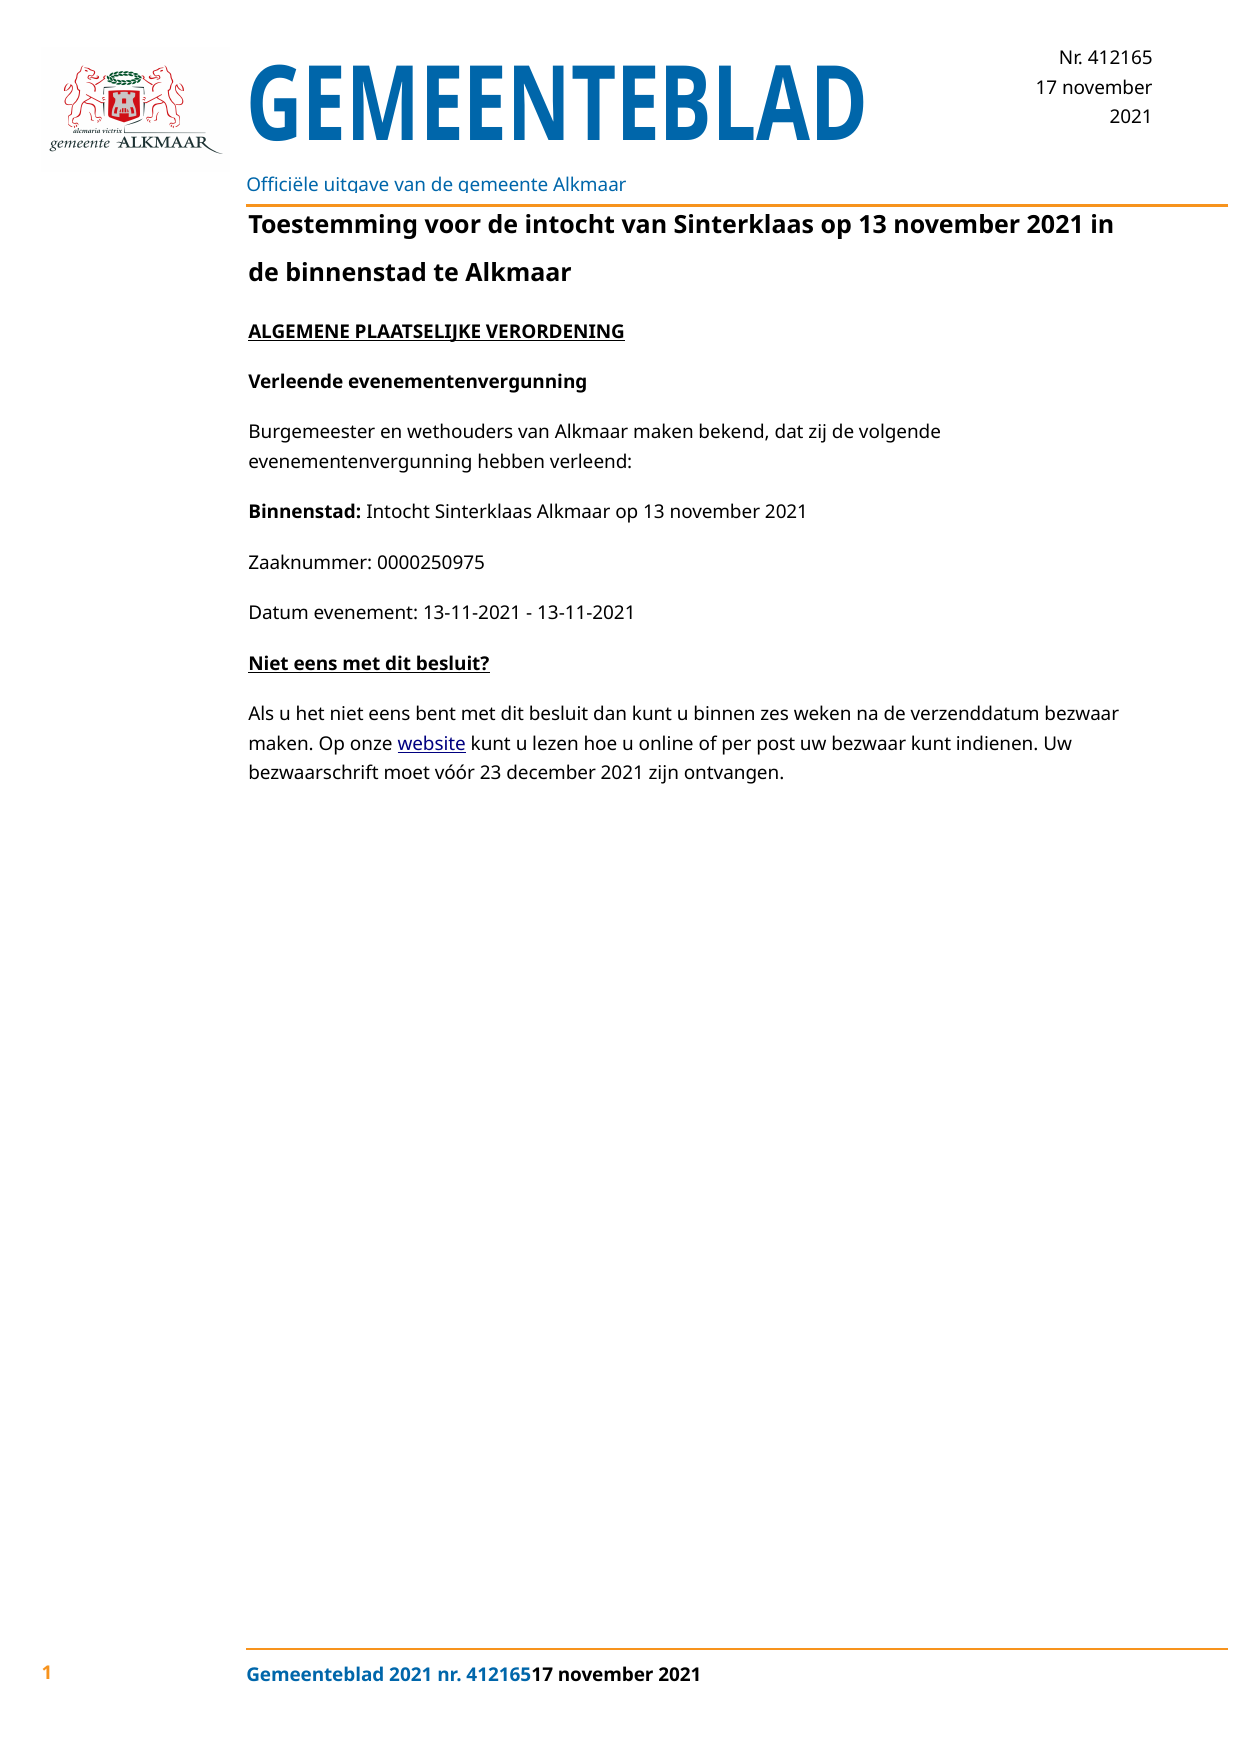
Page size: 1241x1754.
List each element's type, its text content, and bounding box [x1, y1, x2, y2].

text Niet eens met dit besluit? [248, 650, 1152, 676]
text ALGEMENE PLAATSELIJKE VERORDENING [248, 318, 1152, 344]
text Toestemming voor de intocht van Sinterklaas op 13 november 2021 in de binnenstad te Alkmaar [248, 207, 1152, 288]
picture [41, 47, 231, 172]
text Als u het niet eens bent met dit besluit dan kunt u binnen zes weken na de verzenddatum bezwaar maken. Op onze website kunt u lezen hoe u online of per post uw bezwaar kunt indienen. Uw bezwaarschrift moet vóór 23 december 2021 zijn ontvangen. [248, 700, 1152, 785]
text Binnenstad: Intocht Sinterklaas Alkmaar op 13 november 2021 [248, 499, 1152, 524]
text Burgemeester en wethouders van Alkmaar maken bekend, dat zij de volgende evenementenvergunning hebben verleend: [248, 419, 1152, 474]
text Datum evenement: 13-11-2021 - 13-11-2021 [248, 599, 1152, 625]
text Zaaknummer: 0000250975 [248, 549, 1152, 575]
text Verleende evenementenvergunning [248, 368, 1152, 394]
